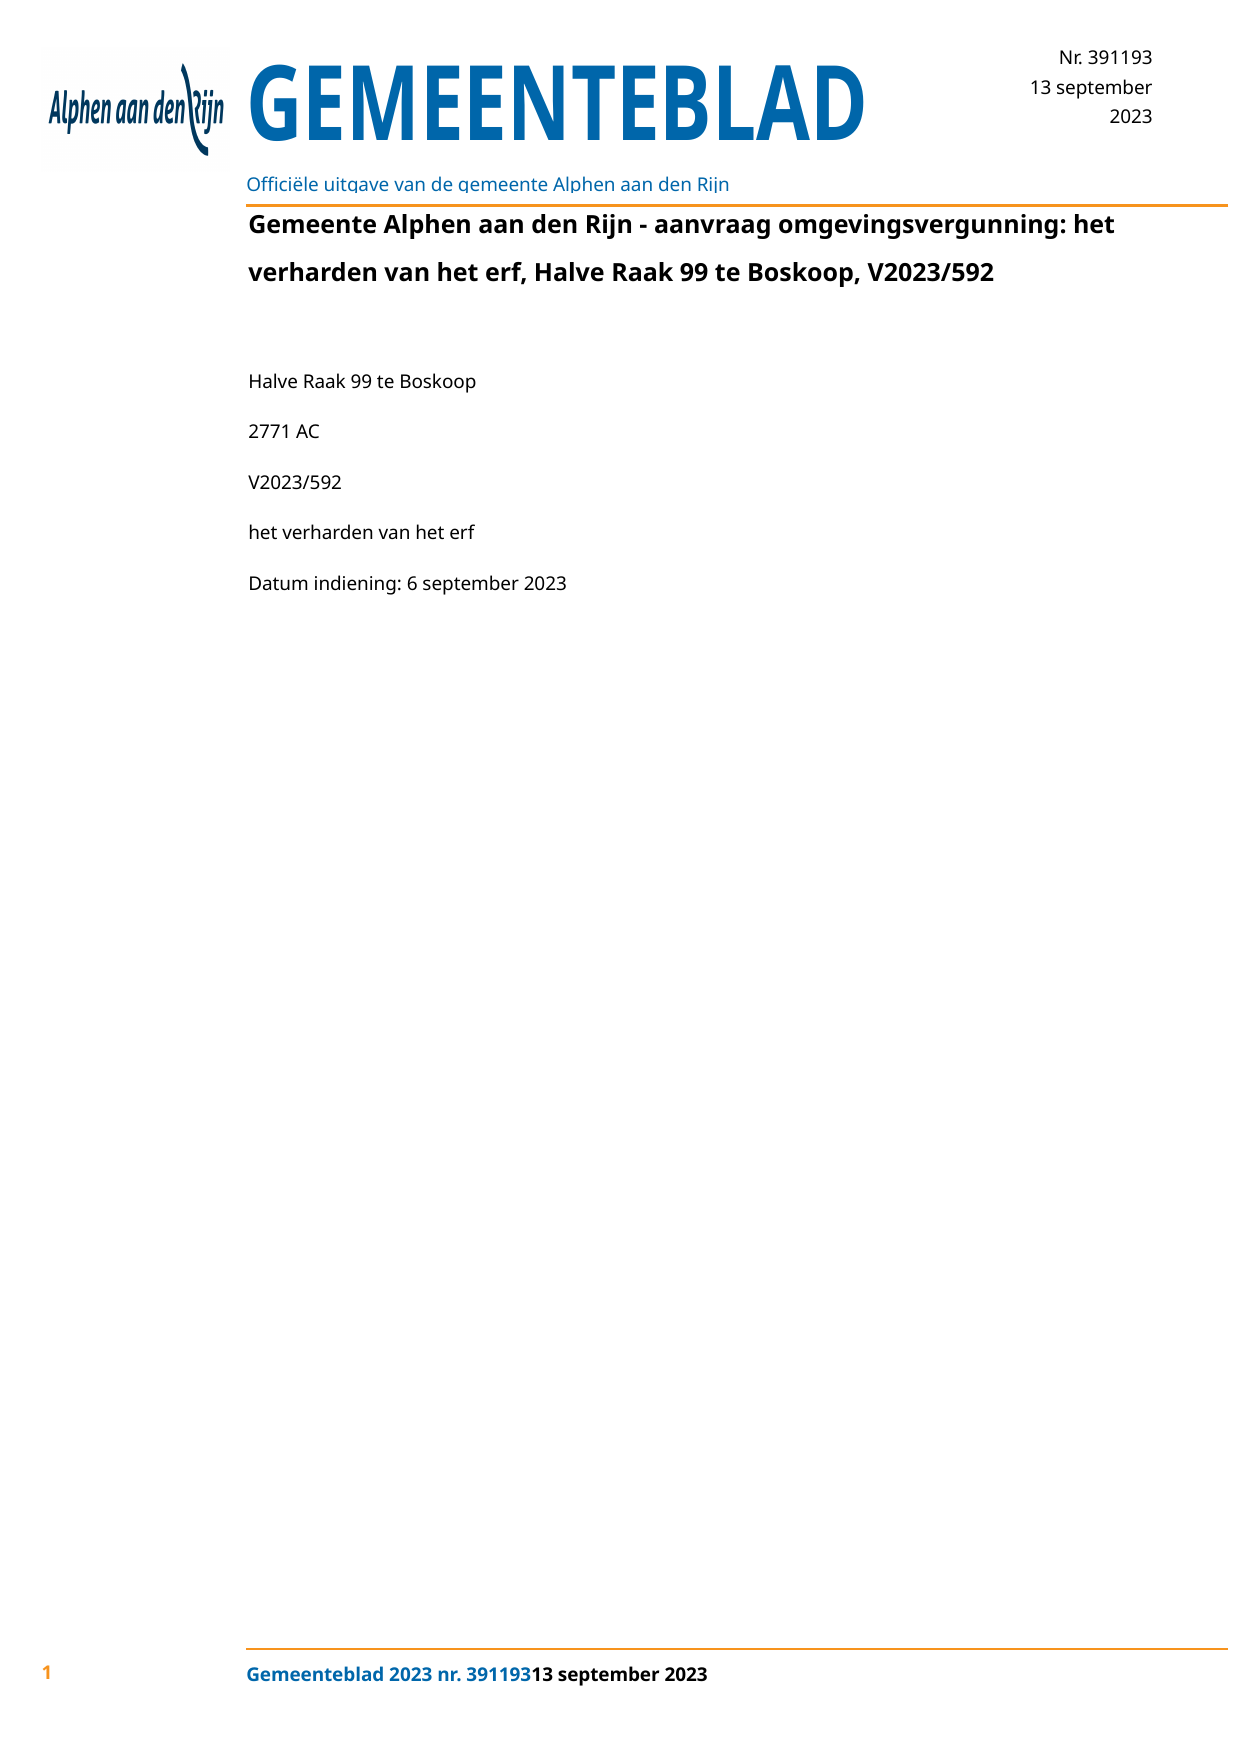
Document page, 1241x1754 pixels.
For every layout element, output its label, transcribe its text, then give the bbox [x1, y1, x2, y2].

text Gemeente Alphen aan den Rijn - aanvraag omgevingsvergunning: het verharden van het erf, Halve Raak 99 te Boskoop, V2023/592 [248, 207, 1152, 288]
text 2771 AC [248, 419, 1152, 444]
text het verharden van het erf [248, 519, 1152, 545]
picture [41, 47, 231, 172]
text V2023/592 [248, 469, 1152, 495]
text Datum indiening: 6 september 2023 [248, 570, 1152, 596]
text Halve Raak 99 te Boskoop [248, 368, 1152, 394]
